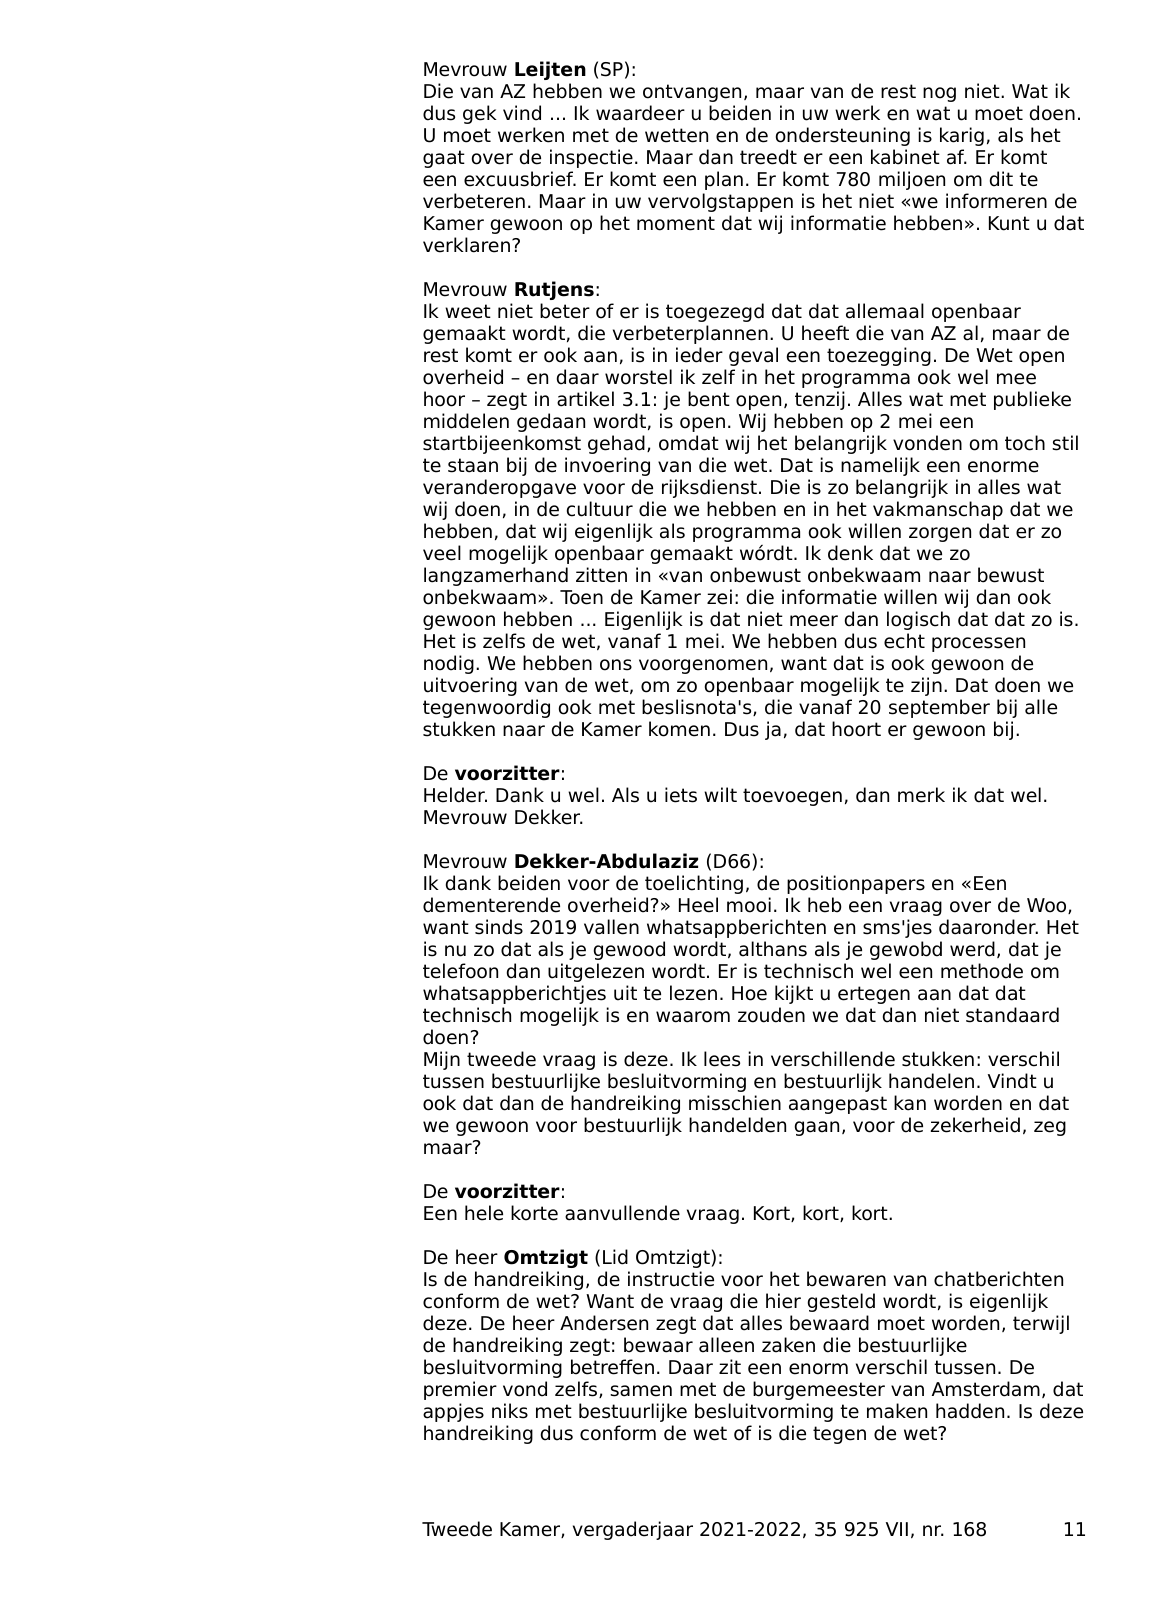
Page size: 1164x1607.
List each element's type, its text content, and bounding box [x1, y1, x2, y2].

text Ik weet niet beter of er is toegezegd dat dat allemaal openbaar gemaakt wordt, die verbeterplannen. U heeft die van AZ al, maar de rest komt er ook aan, is in ieder geval een toezegging. De Wet open overheid – en daar worstel ik zelf in het programma ook wel mee hoor – zegt in artikel 3.1: je bent open, tenzij. Alles wat met publieke middelen gedaan wordt, is open. Wij hebben op 2 mei een startbijeenkomst gehad, omdat wij het belangrijk vonden om toch stil te staan bij de invoering van die wet. Dat is namelijk een enorme veranderopgave voor de rijksdienst. Die is zo belangrijk in alles wat wij doen, in de cultuur die we hebben en in het vakmanschap dat we hebben, dat wij eigenlijk als programma ook willen zorgen dat er zo veel mogelijk openbaar gemaakt wórdt. Ik denk dat we zo langzamerhand zitten in «van onbewust onbekwaam naar bewust onbekwaam». Toen de Kamer zei: die informatie willen wij dan ook gewoon hebben ... Eigenlijk is dat niet meer dan logisch dat dat zo is. Het is zelfs de wet, vanaf 1 mei. We hebben dus echt processen nodig. We hebben ons voorgenomen, want dat is ook gewoon de uitvoering van de wet, om zo openbaar mogelijk te zijn. Dat doen we tegenwoordig ook met beslisnota's, die vanaf 20 september bij alle stukken naar de Kamer komen. Dus ja, dat hoort er gewoon bij. [422, 301, 1087, 741]
text Is de handreiking, de instructie voor het bewaren van chatberichten conform de wet? Want de vraag die hier gesteld wordt, is eigenlijk deze. De heer Andersen zegt dat alles bewaard moet worden, terwijl de handreiking zegt: bewaar alleen zaken die bestuurlijke besluitvorming betreffen. Daar zit een enorm verschil tussen. De premier vond zelfs, samen met de burgemeester van Amsterdam, dat appjes niks met bestuurlijke besluitvorming te maken hadden. Is deze handreiking dus conform de wet of is die tegen de wet? [422, 1269, 1087, 1445]
text De heer Omtzigt (Lid Omtzigt): [422, 1247, 1087, 1269]
text Mevrouw Leijten (SP): [422, 59, 1087, 81]
text Mevrouw Rutjens: [422, 279, 1087, 301]
text Een hele korte aanvullende vraag. Kort, kort, kort. [422, 1203, 1087, 1225]
text Ik dank beiden voor de toelichting, de positionpapers en «Een dementerende overheid?» Heel mooi. Ik heb een vraag over de Woo, want sinds 2019 vallen whatsappberichten en sms'jes daaronder. Het is nu zo dat als je gewood wordt, althans als je gewobd werd, dat je telefoon dan uitgelezen wordt. Er is technisch wel een methode om whatsappberichtjes uit te lezen. Hoe kijkt u ertegen aan dat dat technisch mogelijk is en waarom zouden we dat dan niet standaard doen? [422, 873, 1087, 1049]
text Die van AZ hebben we ontvangen, maar van de rest nog niet. Wat ik dus gek vind ... Ik waardeer u beiden in uw werk en wat u moet doen. U moet werken met de wetten en de ondersteuning is karig, als het gaat over de inspectie. Maar dan treedt er een kabinet af. Er komt een excuusbrief. Er komt een plan. Er komt 780 miljoen om dit te verbeteren. Maar in uw vervolgstappen is het niet «we informeren de Kamer gewoon op het moment dat wij informatie hebben». Kunt u dat verklaren? [422, 81, 1087, 257]
text De voorzitter: [422, 763, 1087, 785]
text Mevrouw Dekker-Abdulaziz (D66): [422, 851, 1087, 873]
text Helder. Dank u wel. Als u iets wilt toevoegen, dan merk ik dat wel. Mevrouw Dekker. [422, 785, 1087, 829]
text De voorzitter: [422, 1181, 1087, 1203]
text Mijn tweede vraag is deze. Ik lees in verschillende stukken: verschil tussen bestuurlijke besluitvorming en bestuurlijk handelen. Vindt u ook dat dan de handreiking misschien aangepast kan worden en dat we gewoon voor bestuurlijk handelden gaan, voor de zekerheid, zeg maar? [422, 1049, 1087, 1159]
